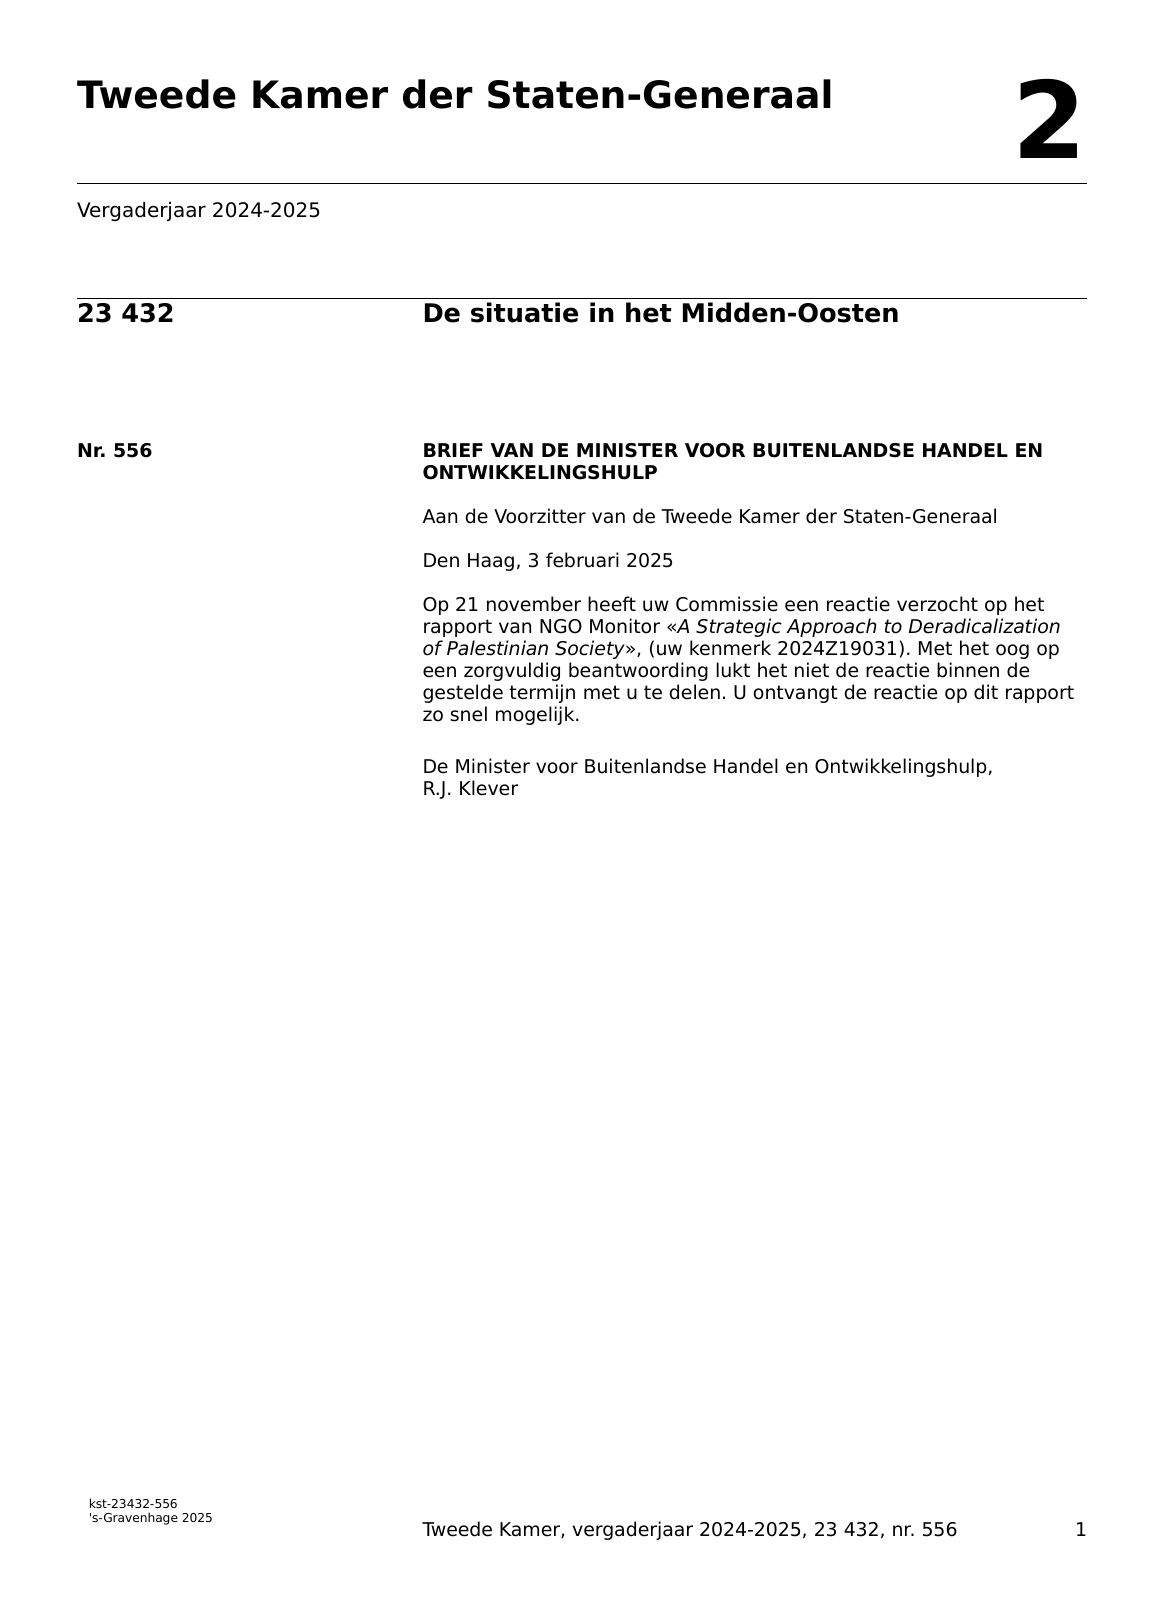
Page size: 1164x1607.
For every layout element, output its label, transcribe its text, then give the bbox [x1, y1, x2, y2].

text Aan de Voorzitter van de Tweede Kamer der Staten-Generaal [422, 506, 1087, 528]
subtitle 23 432 De situatie in het Midden-Oosten [77, 299, 1087, 329]
table_header Tweede Kamer der Staten-Generaal [77, 59, 886, 183]
subtitle Nr. 556 BRIEF VAN DE MINISTER VOOR BUITENLANDSE HANDEL EN ONTWIKKELINGSHULP [77, 440, 1087, 484]
table_header 2 [886, 59, 1087, 183]
text Op 21 november heeft uw Commissie een reactie verzocht op het rapport van NGO Monitor «A Strategic Approach to Deradicalization of Palestinian Society», (uw kenmerk 2024Z19031). Met het oog op een zorgvuldig beantwoording lukt het niet de reactie binnen de gestelde termijn met u te delen. U ontvangt de reactie op dit rapport zo snel mogelijk. [422, 594, 1087, 726]
text kst-23432-556 [88, 1497, 323, 1511]
table_cell Vergaderjaar 2024-2025 [77, 184, 1087, 298]
text Den Haag, 3 februari 2025 [422, 550, 1087, 572]
text 's-Gravenhage 2025 [88, 1511, 323, 1525]
text De Minister voor Buitenlandse Handel en Ontwikkelingshulp, R.J. Klever [422, 756, 1087, 800]
